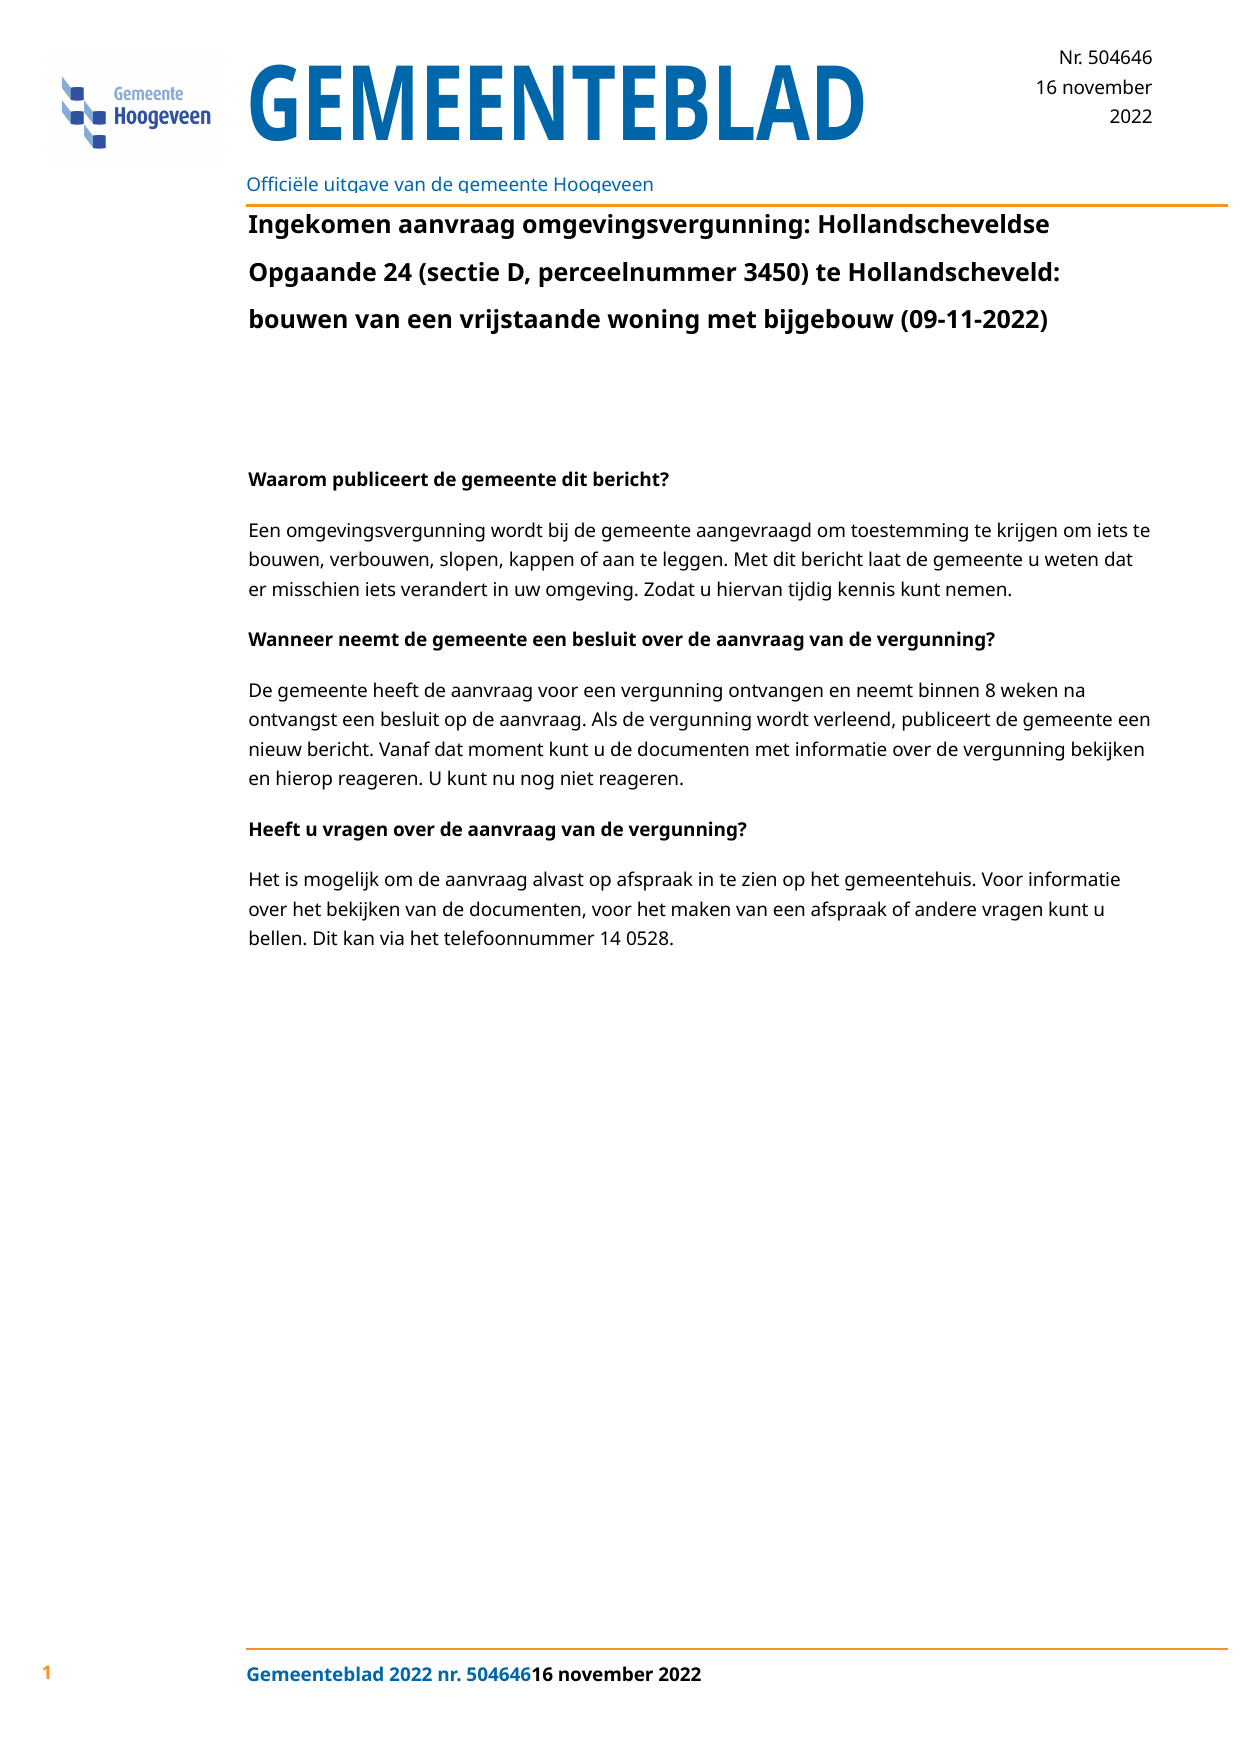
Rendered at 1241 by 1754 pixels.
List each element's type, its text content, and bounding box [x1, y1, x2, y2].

text Een omgevingsvergunning wordt bij de gemeente aangevraagd om toestemming te krijgen om iets te bouwen, verbouwen, slopen, kappen of aan te leggen. Met dit bericht laat de gemeente u weten dat er misschien iets verandert in uw omgeving. Zodat u hiervan tijdig kennis kunt nemen. [248, 517, 1152, 602]
text Waarom publiceert de gemeente dit bericht? [248, 466, 1152, 492]
text De gemeente heeft de aanvraag voor een vergunning ontvangen en neemt binnen 8 weken na ontvangst een besluit op de aanvraag. Als de vergunning wordt verleend, publiceert de gemeente een nieuw bericht. Vanaf dat moment kunt u de documenten met informatie over de vergunning bekijken en hierop reageren. U kunt nu nog niet reageren. [248, 677, 1152, 791]
text Heeft u vragen over de aanvraag van de vergunning? [248, 816, 1152, 842]
text Wanneer neemt de gemeente een besluit over de aanvraag van de vergunning? [248, 626, 1152, 652]
text Het is mogelijk om de aanvraag alvast op afspraak in te zien op het gemeentehuis. Voor informatie over het bekijken van de documenten, voor het maken van een afspraak of andere vragen kunt u bellen. Dit kan via het telefoonnummer 14 0528. [248, 866, 1152, 951]
picture [41, 47, 231, 172]
text Ingekomen aanvraag omgevingsvergunning: Hollandscheveldse Opgaande 24 (sectie D, perceelnummer 3450) te Hollandscheveld: bouwen van een vrijstaande woning met bijgebouw (09-11-2022) [248, 207, 1152, 336]
